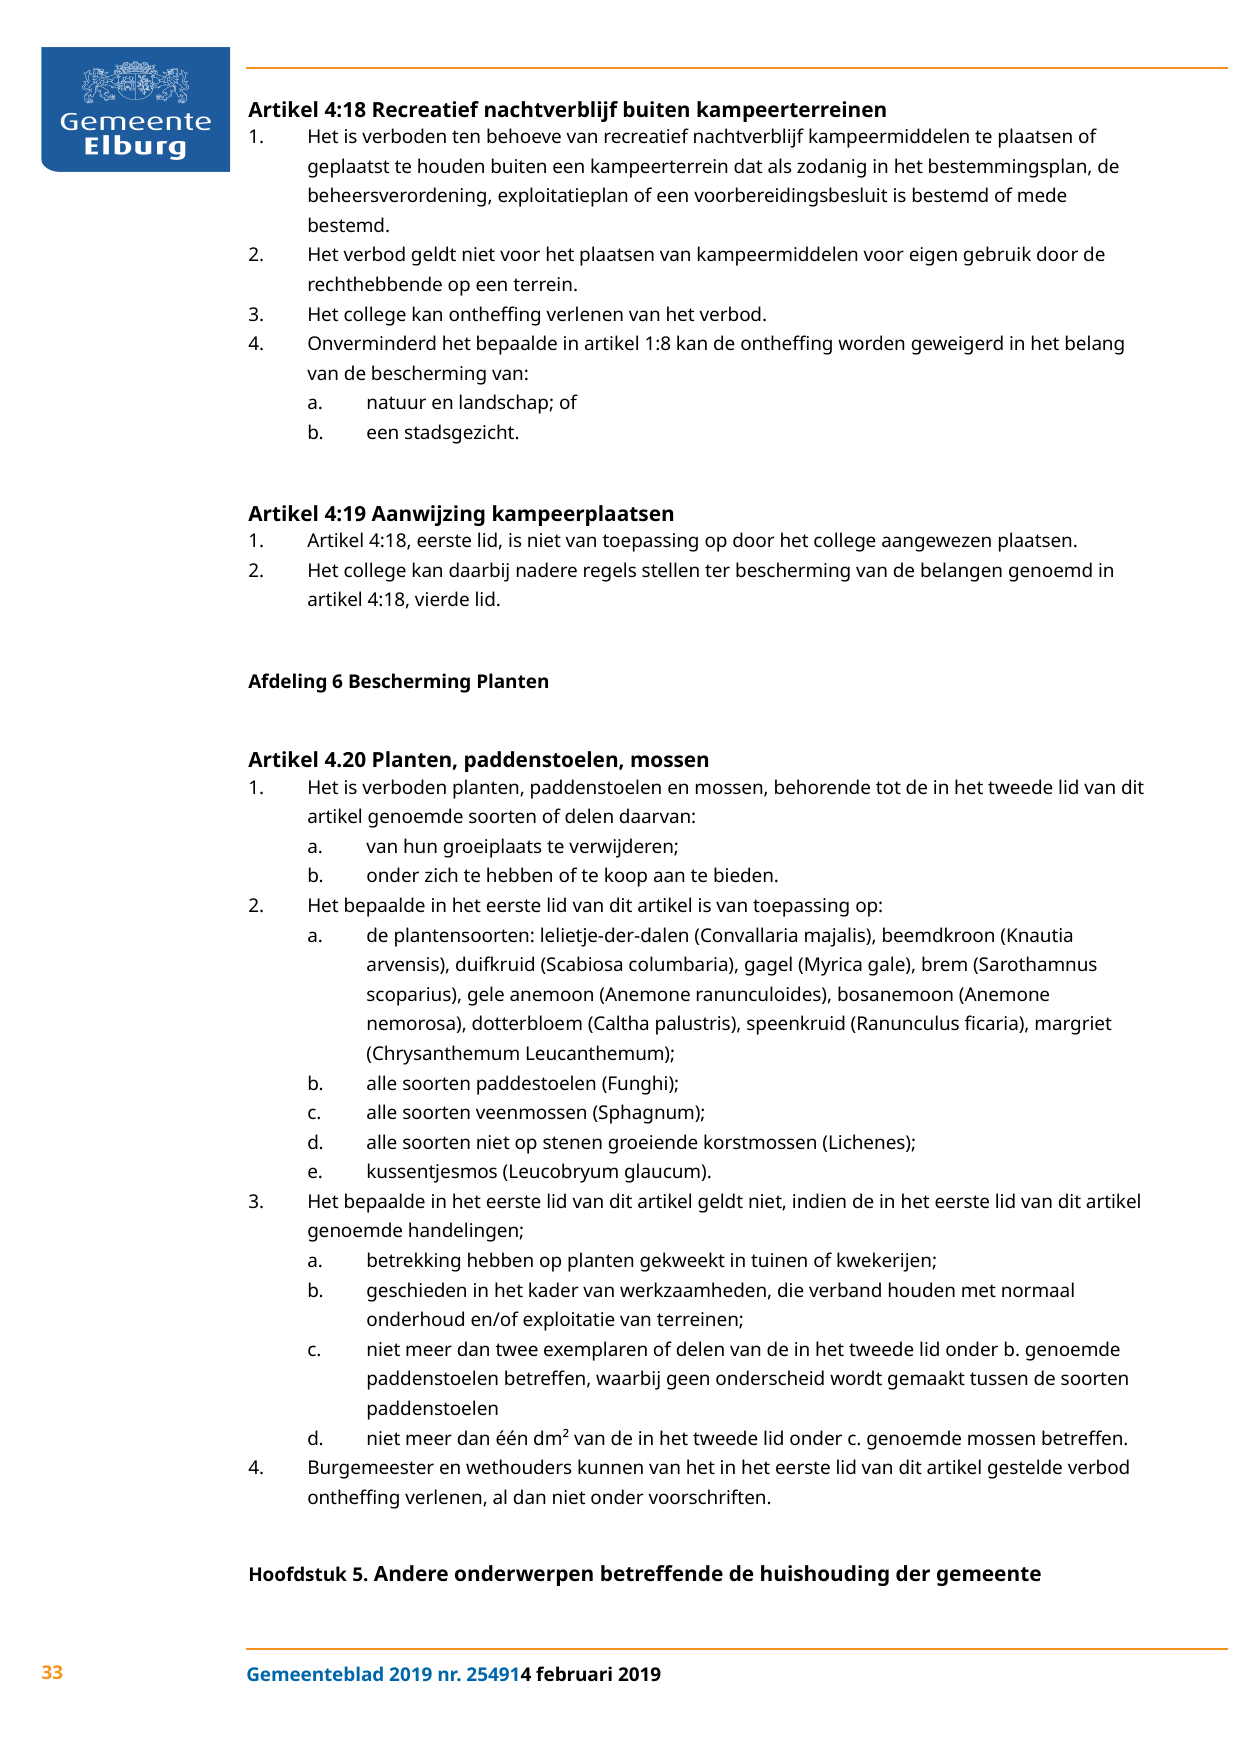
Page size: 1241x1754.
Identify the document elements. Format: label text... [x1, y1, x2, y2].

list een stadsgezicht. [307, 419, 1152, 445]
list van hun groeiplaats te verwijderen; [307, 833, 1152, 859]
list Burgemeester en wethouders kunnen van het in het eerste lid van dit artikel gestelde verbod ontheffing verlenen, al dan niet onder voorschriften. [248, 1454, 1152, 1510]
list Het verbod geldt niet voor het plaatsen van kampeermiddelen voor eigen gebruik door de rechthebbende op een terrein. [248, 242, 1152, 297]
list Artikel 4:18, eerste lid, is niet van toepassing op door het college aangewezen plaatsen. [248, 527, 1152, 553]
list betrekking hebben op planten gekweekt in tuinen of kwekerijen; [307, 1247, 1152, 1273]
list de plantensoorten: lelietje-der-dalen (Convallaria majalis), beemdkroon (Knautia arvensis), duifkruid (Scabiosa columbaria), gagel (Myrica gale), brem (Sarothamnus scoparius), gele anemoon (Anemone ranunculoides), bosanemoon (Anemone nemorosa), dotterbloem (Caltha palustris), speenkruid (Ranunculus ficaria), margriet (Chrysanthemum Leucanthemum); [307, 922, 1152, 1066]
list Het is verboden planten, paddenstoelen en mossen, behorende tot de in het tweede lid van dit artikel genoemde soorten of delen daarvan: [248, 774, 1152, 829]
picture [41, 47, 231, 172]
text Artikel 4:19 Aanwijzing kampeerplaatsen [248, 499, 1152, 527]
list alle soorten veenmossen (Sphagnum); [307, 1099, 1152, 1125]
list niet meer dan één dm² van de in het tweede lid onder c. genoemde mossen betreffen. [307, 1425, 1152, 1451]
list Het is verboden ten behoeve van recreatief nachtverblijf kampeermiddelen te plaatsen of geplaatst te houden buiten een kampeerterrein dat als zodanig in het bestemmingsplan, de beheersverordening, exploitatieplan of een voorbereidingsbesluit is bestemd of mede bestemd. [248, 123, 1152, 238]
list kussentjesmos (Leucobryum glaucum). [307, 1158, 1152, 1184]
list onder zich te hebben of te koop aan te bieden. [307, 863, 1152, 888]
list niet meer dan twee exemplaren of delen van de in het tweede lid onder b. genoemde paddenstoelen betreffen, waarbij geen onderscheid wordt gemaakt tussen de soorten paddenstoelen [307, 1336, 1152, 1421]
list geschieden in het kader van werkzaamheden, die verband houden met normaal onderhoud en/of exploitatie van terreinen; [307, 1277, 1152, 1332]
list Het college kan daarbij nadere regels stellen ter bescherming van de belangen genoemd in artikel 4:18, vierde lid. [248, 557, 1152, 612]
list Onverminderd het bepaalde in artikel 1:8 kan de ontheffing worden geweigerd in het belang van de bescherming van: [248, 330, 1152, 386]
list Het bepaalde in het eerste lid van dit artikel is van toepassing op: [248, 892, 1152, 918]
text Artikel 4.20 Planten, paddenstoelen, mossen [248, 746, 1152, 774]
list natuur en landschap; of [307, 389, 1152, 415]
list Het college kan ontheffing verlenen van het verbod. [248, 301, 1152, 326]
list alle soorten paddestoelen (Funghi); [307, 1070, 1152, 1096]
text Hoofdstuk 5. Andere onderwerpen betreffende de huishouding der gemeente [248, 1559, 1152, 1588]
list Het bepaalde in het eerste lid van dit artikel geldt niet, indien de in het eerste lid van dit artikel genoemde handelingen; [248, 1188, 1152, 1243]
list alle soorten niet op stenen groeiende korstmossen (Lichenes); [307, 1129, 1152, 1155]
text Afdeling 6 Bescherming Planten [248, 667, 1152, 695]
text Artikel 4:18 Recreatief nachtverblijf buiten kampeerterreinen [248, 95, 1152, 123]
